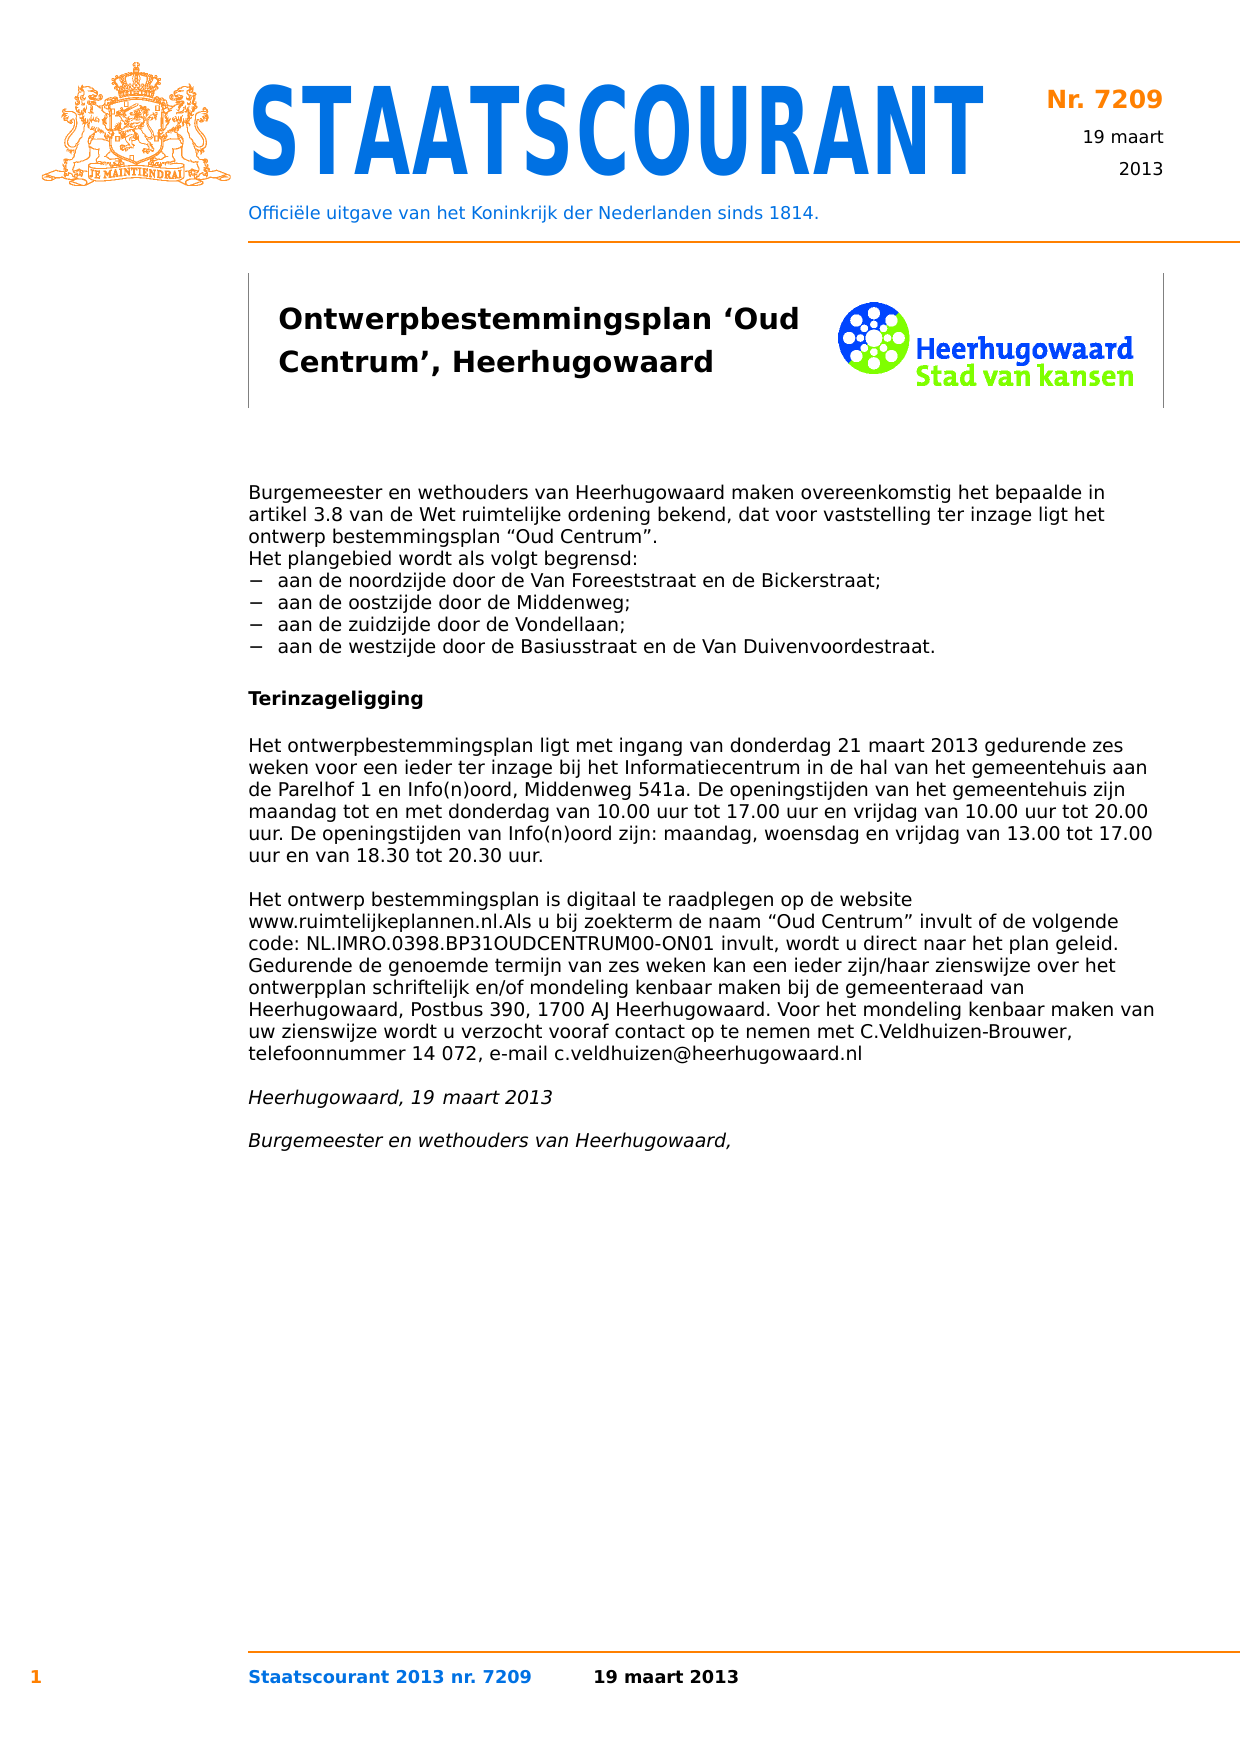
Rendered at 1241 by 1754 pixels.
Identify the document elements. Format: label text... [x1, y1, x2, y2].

text − aan de zuidzijde door de Vondellaan; [248, 614, 1163, 636]
text Het ontwerp bestemmingsplan is digitaal te raadplegen op de website www.ruimtelijkeplannen.nl.Als u bij zoekterm de naam “Oud Centrum” invult of de volgende code: NL.IMRO.0398.BP31OUDCENTRUM00-ON01 invult, wordt u direct naar het plan geleid. [248, 889, 1163, 955]
text Burgemeester en wethouders van Heerhugowaard maken overeenkomstig het bepaalde in artikel 3.8 van de Wet ruimtelijke ordening bekend, dat voor vaststelling ter inzage ligt het ontwerp bestemmingsplan “Oud Centrum”. [248, 482, 1163, 548]
text − aan de noordzijde door de Van Foreeststraat en de Bickerstraat; [248, 570, 1163, 592]
text − aan de oostzijde door de Middenweg; [248, 592, 1163, 614]
subtitle Ontwerpbestemmingsplan ‘Oud Centrum’, Heerhugowaard [249, 273, 1163, 408]
text Gedurende de genoemde termijn van zes weken kan een ieder zijn/haar zienswijze over het ontwerpplan schriftelijk en/of mondeling kenbaar maken bij de gemeenteraad van Heerhugowaard, Postbus 390, 1700 AJ Heerhugowaard. Voor het mondeling kenbaar maken van uw zienswijze wordt u verzocht vooraf contact op te nemen met C.Veldhuizen-Brouwer, telefoonnummer 14 072, e-mail c.veldhuizen@heerhugowaard.nl [248, 955, 1163, 1065]
table_header Nr. 7209 [998, 62, 1240, 121]
text − aan de westzijde door de Basiusstraat en de Van Duivenvoordestraat. [248, 636, 1163, 658]
text Heerhugowaard, 19 maart 2013 [248, 1087, 1163, 1108]
table_cell Officiële uitgave van het Koninkrijk der Nederlanden sinds 1814. [248, 203, 1240, 241]
text Het plangebied wordt als volgt begrensd: [248, 548, 1163, 570]
table_header [25, 62, 248, 241]
table_cell 19 maart [998, 121, 1240, 153]
picture [838, 302, 1134, 386]
text Burgemeester en wethouders van Heerhugowaard, [248, 1130, 1163, 1152]
table_cell 2013 [998, 153, 1240, 203]
picture [41, 62, 231, 186]
table_header STAATSCOURANT [248, 62, 998, 203]
subtitle Terinzageligging [248, 688, 1163, 710]
text Het ontwerpbestemmingsplan ligt met ingang van donderdag 21 maart 2013 gedurende zes weken voor een ieder ter inzage bij het Informatiecentrum in de hal van het gemeentehuis aan de Parelhof 1 en Info(n)oord, Middenweg 541a. De openingstijden van het gemeentehuis zijn maandag tot en met donderdag van 10.00 uur tot 17.00 uur en vrijdag van 10.00 uur tot 20.00 uur. De openingstijden van Info(n)oord zijn: maandag, woensdag en vrijdag van 13.00 tot 17.00 uur en van 18.30 tot 20.30 uur. [248, 735, 1163, 867]
